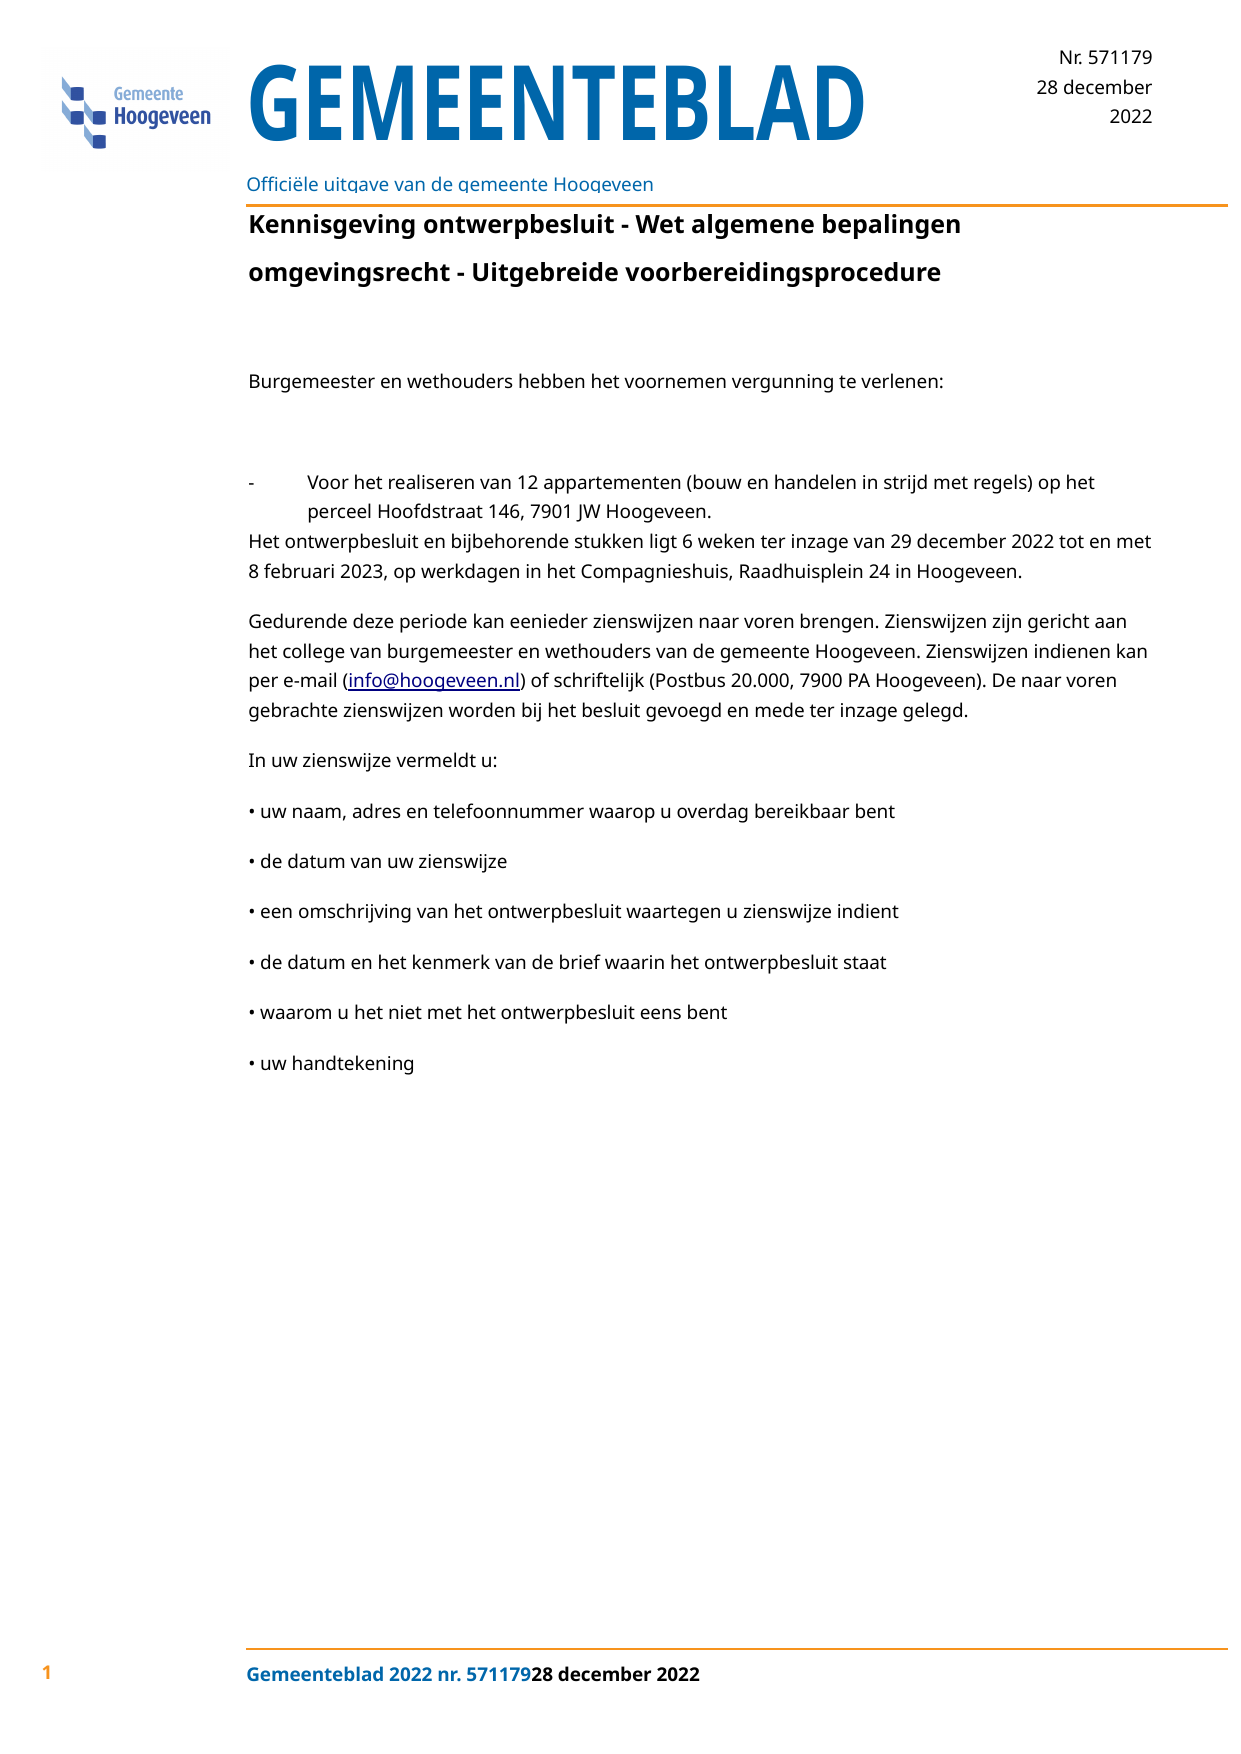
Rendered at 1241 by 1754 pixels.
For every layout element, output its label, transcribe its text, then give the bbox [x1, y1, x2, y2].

text • de datum van uw zienswijze [248, 848, 1152, 874]
text • een omschrijving van het ontwerpbesluit waartegen u zienswijze indient [248, 899, 1152, 924]
text In uw zienswijze vermeldt u: [248, 747, 1152, 773]
text • de datum en het kenmerk van de brief waarin het ontwerpbesluit staat [248, 949, 1152, 975]
text • uw handtekening [248, 1050, 1152, 1076]
text Burgemeester en wethouders hebben het voornemen vergunning te verlenen: [248, 368, 1152, 394]
list Voor het realiseren van 12 appartementen (bouw en handelen in strijd met regels) op het perceel Hoofdstraat 146, 7901 JW Hoogeveen. [248, 469, 1152, 524]
text • uw naam, adres en telefoonnummer waarop u overdag bereikbaar bent [248, 798, 1152, 824]
picture [41, 47, 231, 172]
text Kennisgeving ontwerpbesluit - Wet algemene bepalingen omgevingsrecht - Uitgebreide voorbereidingsprocedure [248, 207, 1152, 288]
text Het ontwerpbesluit en bijbehorende stukken ligt 6 weken ter inzage van 29 december 2022 tot en met 8 februari 2023, op werkdagen in het Compagnieshuis, Raadhuisplein 24 in Hoogeveen. [248, 528, 1152, 584]
text • waarom u het niet met het ontwerpbesluit eens bent [248, 999, 1152, 1025]
text Gedurende deze periode kan eenieder zienswijzen naar voren brengen. Zienswijzen zijn gericht aan het college van burgemeester en wethouders van de gemeente Hoogeveen. Zienswijzen indienen kan per e-mail (info@hoogeveen.nl) of schriftelijk (Postbus 20.000, 7900 PA Hoogeveen). De naar voren gebrachte zienswijzen worden bij het besluit gevoegd en mede ter inzage gelegd. [248, 608, 1152, 723]
